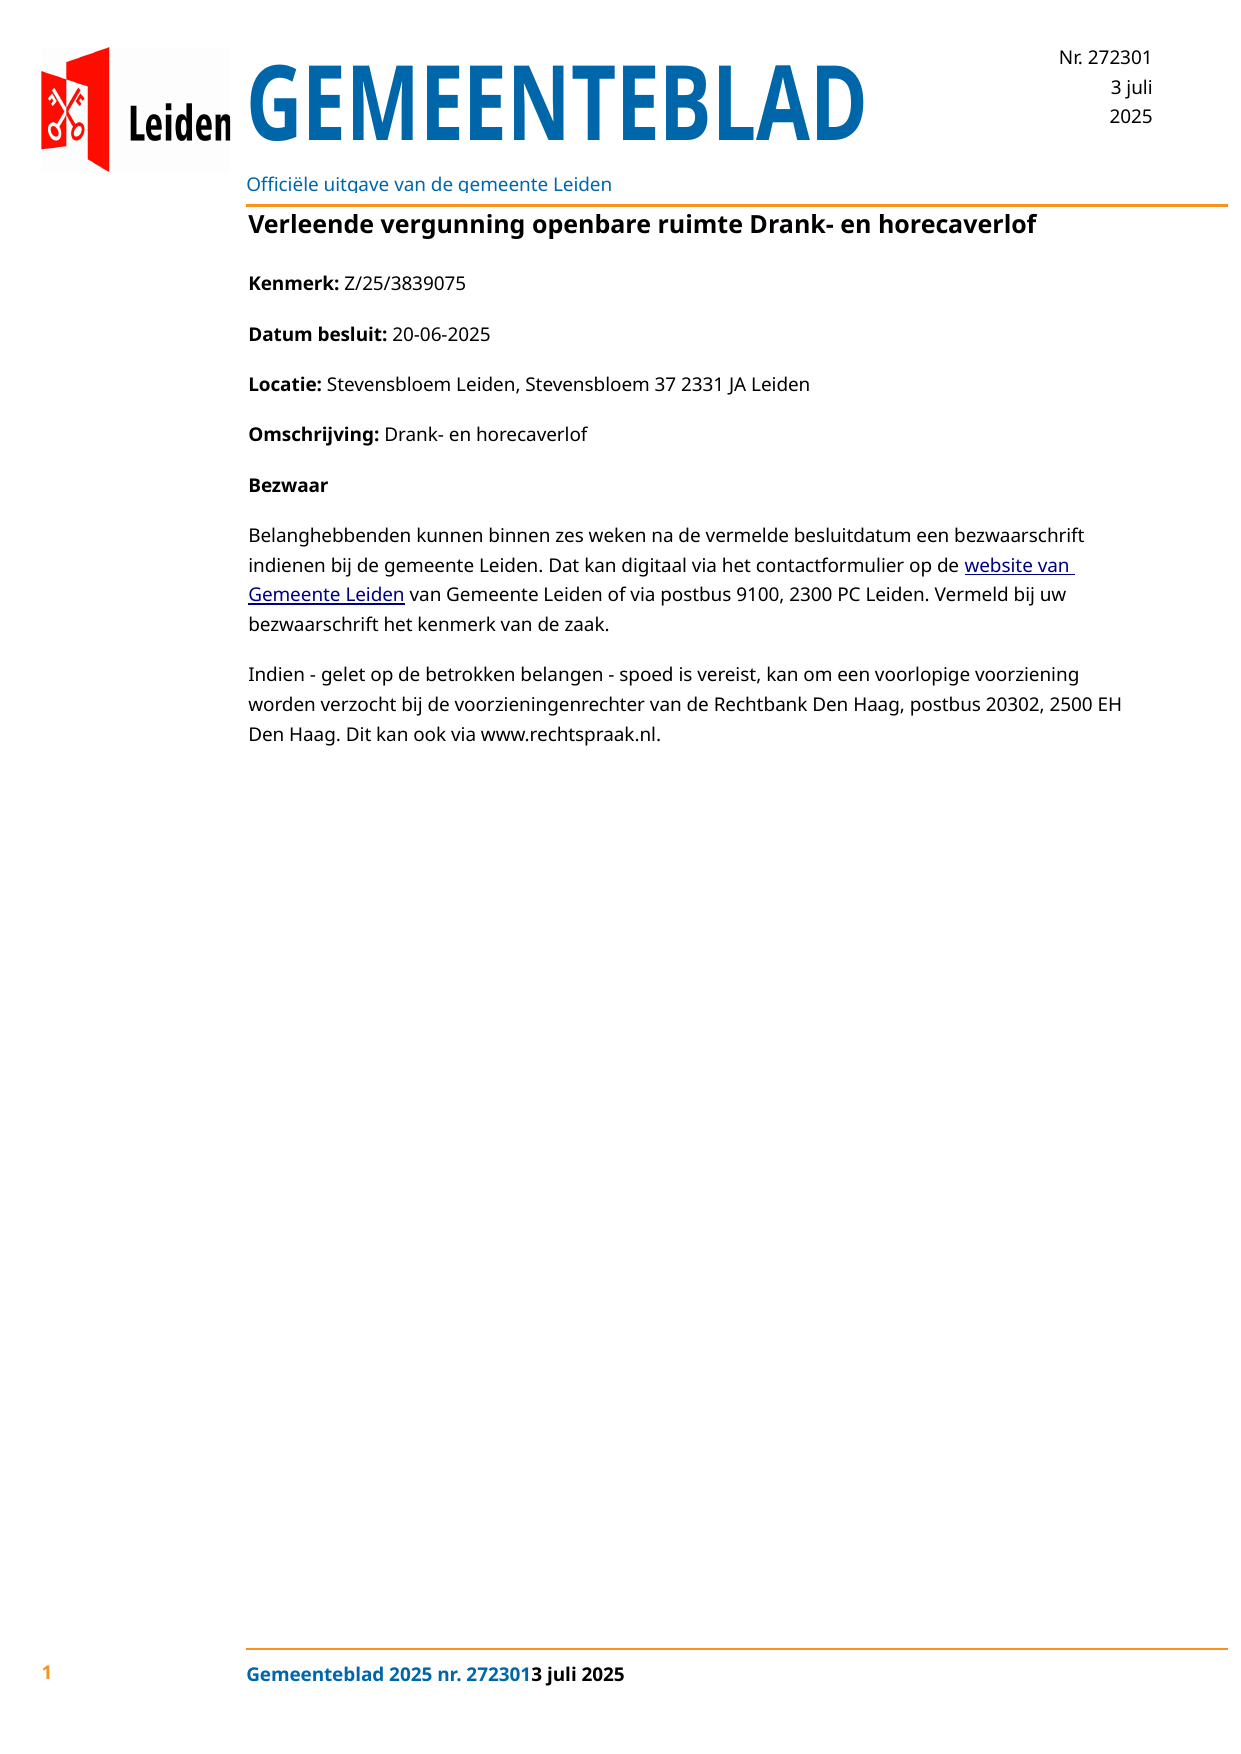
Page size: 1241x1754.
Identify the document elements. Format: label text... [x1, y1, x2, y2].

text Datum besluit: 20-06-2025 [248, 321, 1152, 346]
text Kenmerk: Z/25/3839075 [248, 270, 1152, 296]
text Belanghebbenden kunnen binnen zes weken na de vermelde besluitdatum een bezwaarschrift indienen bij de gemeente Leiden. Dat kan digitaal via het contactformulier op de website van Gemeente Leiden van Gemeente Leiden of via postbus 9100, 2300 PC Leiden. Vermeld bij uw bezwaarschrift het kenmerk van de zaak. [248, 522, 1152, 637]
text Locatie: Stevensbloem Leiden, Stevensbloem 37 2331 JA Leiden [248, 371, 1152, 397]
text Omschrijving: Drank- en horecaverlof [248, 422, 1152, 447]
text Verleende vergunning openbare ruimte Drank- en horecaverlof [248, 207, 1152, 241]
text Bezwaar [248, 472, 1152, 498]
text Indien - gelet op de betrokken belangen - spoed is vereist, kan om een voorlopige voorziening worden verzocht bij de voorzieningenrechter van de Rechtbank Den Haag, postbus 20302, 2500 EH Den Haag. Dit kan ook via www.rechtspraak.nl. [248, 662, 1152, 746]
picture [41, 47, 231, 172]
